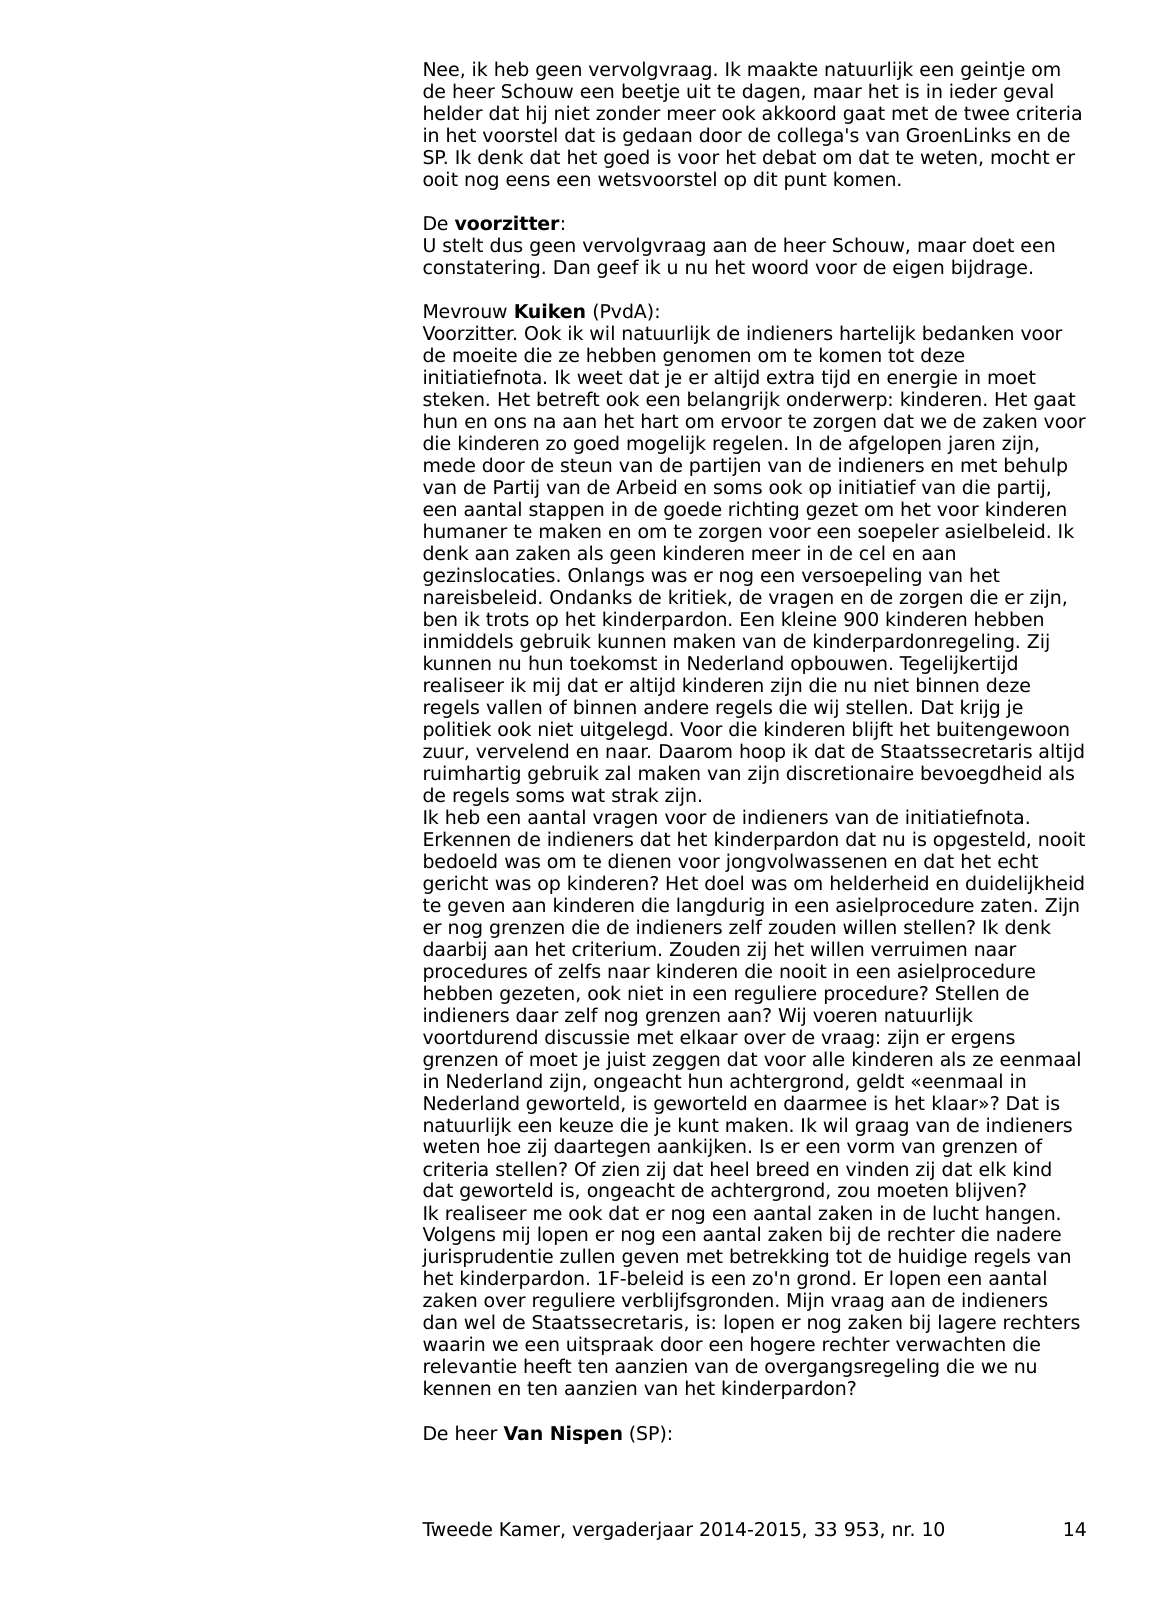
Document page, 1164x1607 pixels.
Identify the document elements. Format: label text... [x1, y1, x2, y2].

text Voorzitter. Ook ik wil natuurlijk de indieners hartelijk bedanken voor de moeite die ze hebben genomen om te komen tot deze initiatiefnota. Ik weet dat je er altijd extra tijd en energie in moet steken. Het betreft ook een belangrijk onderwerp: kinderen. Het gaat hun en ons na aan het hart om ervoor te zorgen dat we de zaken voor die kinderen zo goed mogelijk regelen. In de afgelopen jaren zijn, mede door de steun van de partijen van de indieners en met behulp van de Partij van de Arbeid en soms ook op initiatief van die partij, een aantal stappen in de goede richting gezet om het voor kinderen humaner te maken en om te zorgen voor een soepeler asielbeleid. Ik denk aan zaken als geen kinderen meer in de cel en aan gezinslocaties. Onlangs was er nog een versoepeling van het nareisbeleid. Ondanks de kritiek, de vragen en de zorgen die er zijn, ben ik trots op het kinderpardon. Een kleine 900 kinderen hebben inmiddels gebruik kunnen maken van de kinderpardonregeling. Zij kunnen nu hun toekomst in Nederland opbouwen. Tegelijkertijd realiseer ik mij dat er altijd kinderen zijn die nu niet binnen deze regels vallen of binnen andere regels die wij stellen. Dat krijg je politiek ook niet uitgelegd. Voor die kinderen blijft het buitengewoon zuur, vervelend en naar. Daarom hoop ik dat de Staatssecretaris altijd ruimhartig gebruik zal maken van zijn discretionaire bevoegdheid als de regels soms wat strak zijn. [422, 323, 1087, 807]
text Ik realiseer me ook dat er nog een aantal zaken in de lucht hangen. Volgens mij lopen er nog een aantal zaken bij de rechter die nadere jurisprudentie zullen geven met betrekking tot de huidige regels van het kinderpardon. 1F-beleid is een zo'n grond. Er lopen een aantal zaken over reguliere verblijfsgronden. Mijn vraag aan de indieners dan wel de Staatssecretaris, is: lopen er nog zaken bij lagere rechters waarin we een uitspraak door een hogere rechter verwachten die relevantie heeft ten aanzien van de overgangsregeling die we nu kennen en ten aanzien van het kinderpardon? [422, 1202, 1087, 1400]
text De voorzitter: [422, 213, 1087, 235]
text Ik heb een aantal vragen voor de indieners van de initiatiefnota. Erkennen de indieners dat het kinderpardon dat nu is opgesteld, nooit bedoeld was om te dienen voor jongvolwassenen en dat het echt gericht was op kinderen? Het doel was om helderheid en duidelijkheid te geven aan kinderen die langdurig in een asielprocedure zaten. Zijn er nog grenzen die de indieners zelf zouden willen stellen? Ik denk daarbij aan het criterium. Zouden zij het willen verruimen naar procedures of zelfs naar kinderen die nooit in een asielprocedure hebben gezeten, ook niet in een reguliere procedure? Stellen de indieners daar zelf nog grenzen aan? Wij voeren natuurlijk voortdurend discussie met elkaar over de vraag: zijn er ergens grenzen of moet je juist zeggen dat voor alle kinderen als ze eenmaal in Nederland zijn, ongeacht hun achtergrond, geldt «eenmaal in Nederland geworteld, is geworteld en daarmee is het klaar»? Dat is natuurlijk een keuze die je kunt maken. Ik wil graag van de indieners weten hoe zij daartegen aankijken. Is er een vorm van grenzen of criteria stellen? Of zien zij dat heel breed en vinden zij dat elk kind dat geworteld is, ongeacht de achtergrond, zou moeten blijven? [422, 807, 1087, 1202]
text Mevrouw Kuiken (PvdA): [422, 301, 1087, 323]
text Nee, ik heb geen vervolgvraag. Ik maakte natuurlijk een geintje om de heer Schouw een beetje uit te dagen, maar het is in ieder geval helder dat hij niet zonder meer ook akkoord gaat met de twee criteria in het voorstel dat is gedaan door de collega's van GroenLinks en de SP. Ik denk dat het goed is voor het debat om dat te weten, mocht er ooit nog eens een wetsvoorstel op dit punt komen. [422, 59, 1087, 191]
text U stelt dus geen vervolgvraag aan de heer Schouw, maar doet een constatering. Dan geef ik u nu het woord voor de eigen bijdrage. [422, 235, 1087, 279]
text De heer Van Nispen (SP): [422, 1422, 1087, 1444]
